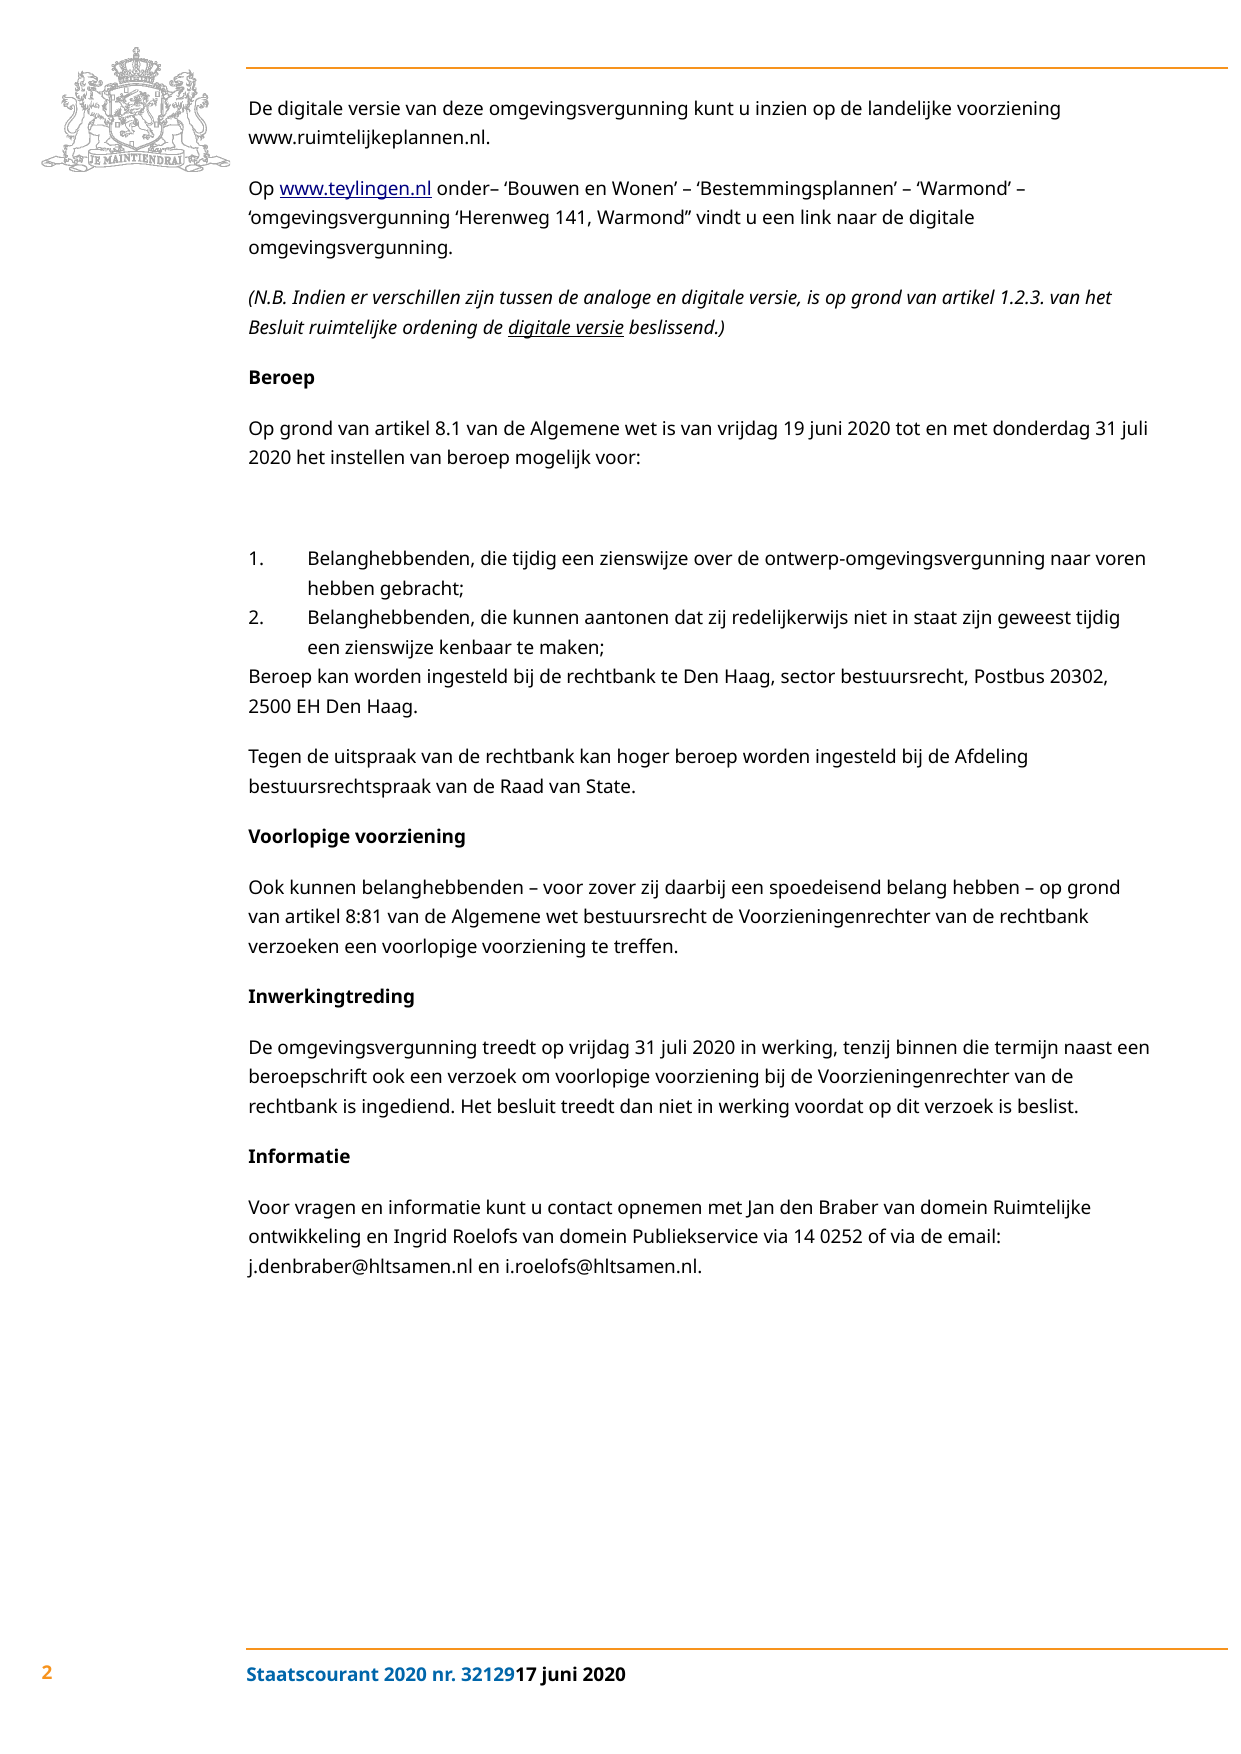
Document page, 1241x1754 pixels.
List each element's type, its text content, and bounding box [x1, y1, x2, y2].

text Beroep [248, 364, 1152, 390]
text Voorlopige voorziening [248, 823, 1152, 849]
text Op grond van artikel 8.1 van de Algemene wet is van vrijdag 19 juni 2020 tot en met donderdag 31 juli 2020 het instellen van beroep mogelijk voor: [248, 415, 1152, 470]
text Voor vragen en informatie kunt u contact opnemen met Jan den Braber van domein Ruimtelijke ontwikkeling en Ingrid Roelofs van domein Publiekservice via 14 0252 of via de email: j.denbraber@hltsamen.nl en i.roelofs@hltsamen.nl. [248, 1194, 1152, 1279]
text Tegen de uitspraak van de rechtbank kan hoger beroep worden ingesteld bij de Afdeling bestuursrechtspraak van de Raad van State. [248, 743, 1152, 799]
picture [41, 47, 231, 172]
list Belanghebbenden, die kunnen aantonen dat zij redelijkerwijs niet in staat zijn geweest tijdig een zienswijze kenbaar te maken; [248, 604, 1152, 660]
text De digitale versie van deze omgevingsvergunning kunt u inzien op de landelijke voorziening www.ruimtelijkeplannen.nl. [248, 95, 1152, 150]
text Inwerkingtreding [248, 983, 1152, 1009]
list Belanghebbenden, die tijdig een zienswijze over de ontwerp-omgevingsvergunning naar voren hebben gebracht; [248, 545, 1152, 601]
text Beroep kan worden ingesteld bij de rechtbank te Den Haag, sector bestuursrecht, Postbus 20302, 2500 EH Den Haag. [248, 663, 1152, 719]
text (N.B. Indien er verschillen zijn tussen de analoge en digitale versie, is op grond van artikel 1.2.3. van het Besluit ruimtelijke ordening de digitale versie beslissend.) [248, 284, 1152, 340]
text Informatie [248, 1143, 1152, 1169]
text Op www.teylingen.nl onder– ‘Bouwen en Wonen’ – ‘Bestemmingsplannen’ – ‘Warmond’ – ‘omgevingsvergunning ‘Herenweg 141, Warmond’’ vindt u een link naar de digitale omgevingsvergunning. [248, 175, 1152, 260]
text Ook kunnen belanghebbenden – voor zover zij daarbij een spoedeisend belang hebben – op grond van artikel 8:81 van de Algemene wet bestuursrecht de Voorzieningenrechter van de rechtbank verzoeken een voorlopige voorziening te treffen. [248, 874, 1152, 959]
text De omgevingsvergunning treedt op vrijdag 31 juli 2020 in werking, tenzij binnen die termijn naast een beroepschrift ook een verzoek om voorlopige voorziening bij de Voorzieningenrechter van de rechtbank is ingediend. Het besluit treedt dan niet in werking voordat op dit verzoek is beslist. [248, 1034, 1152, 1119]
